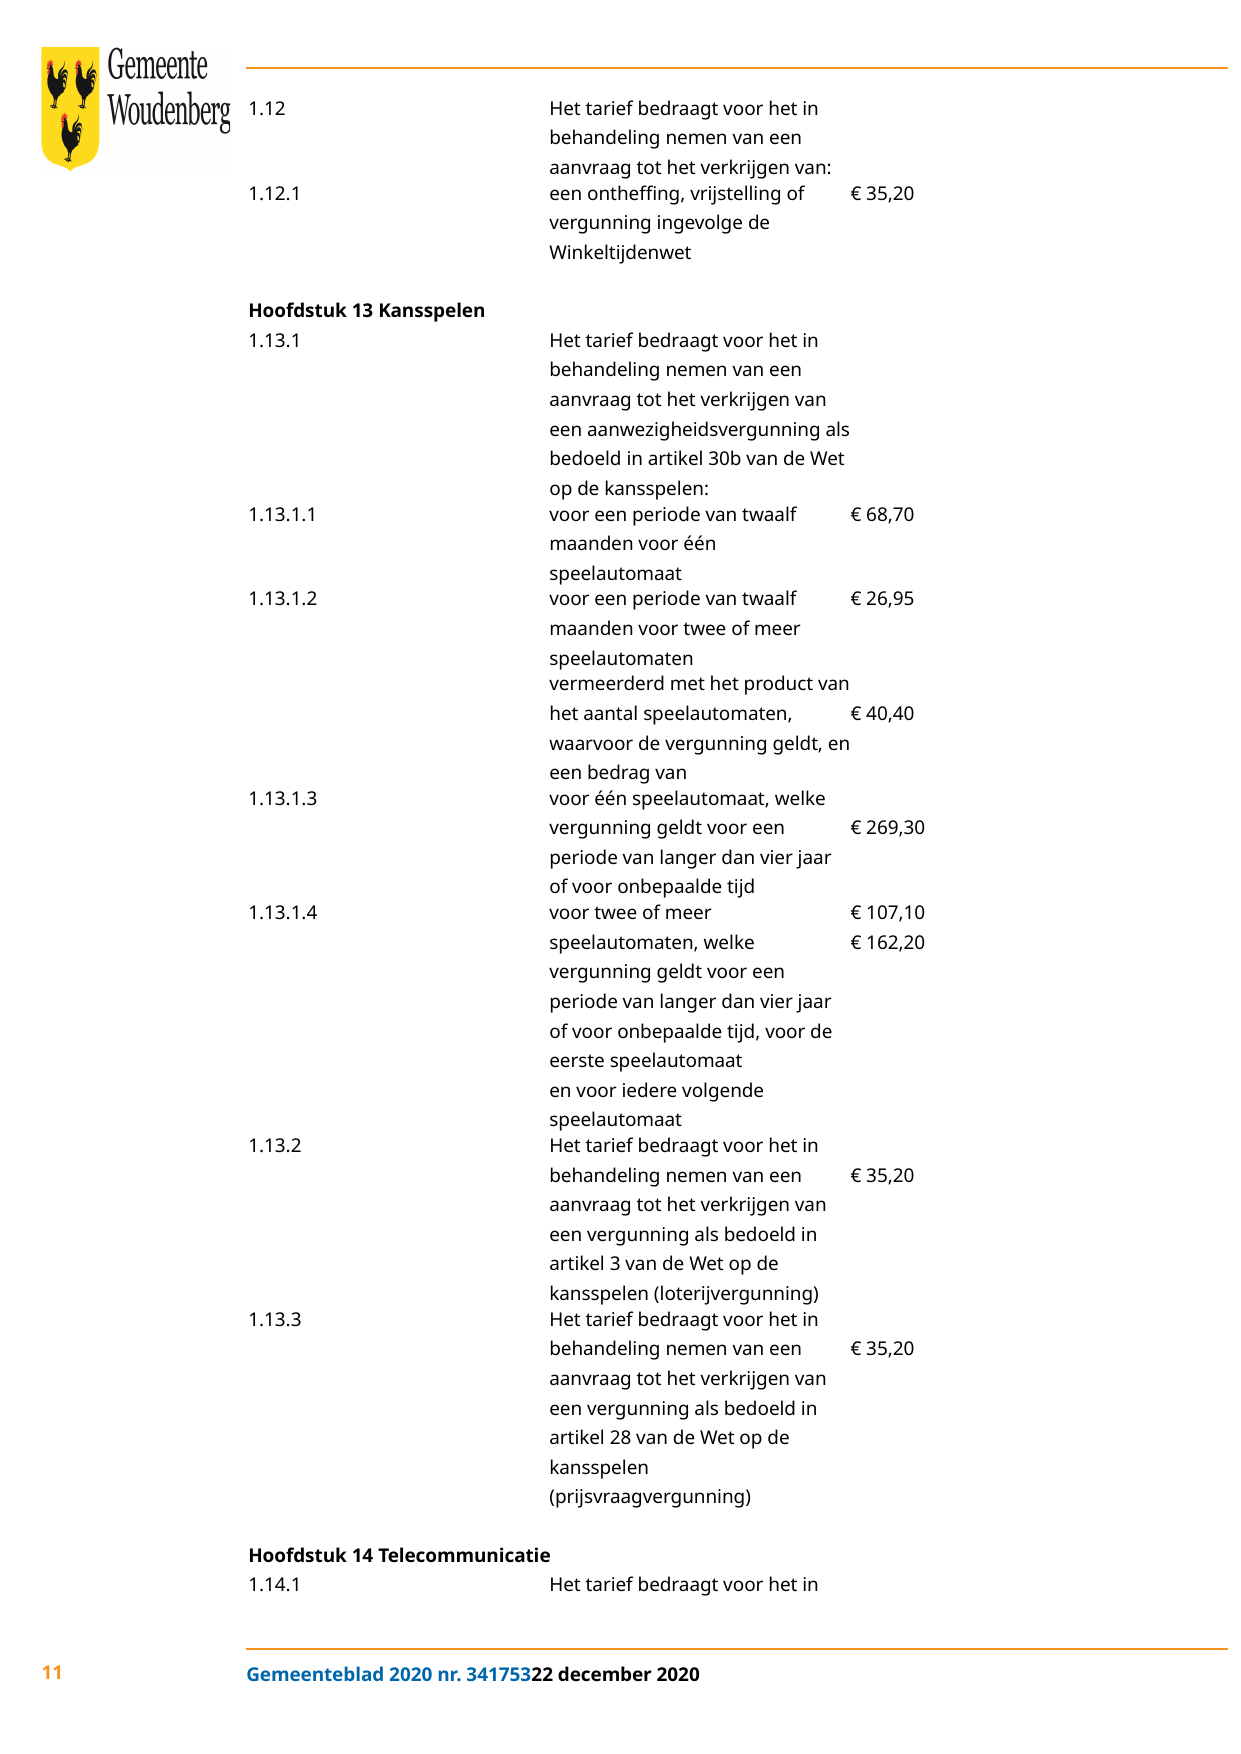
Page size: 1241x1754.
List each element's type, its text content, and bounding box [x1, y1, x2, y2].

table_cell € 40,40 [850, 671, 1152, 785]
table_cell 1.13.1.2 [248, 586, 549, 785]
table_header [850, 95, 1152, 180]
table_cell voor twee of meer speelautomaten, welke vergunning geldt voor een periode van langer dan vier jaar of voor onbepaalde tijd, voor de eerste speelautomaat en voor iedere volgende speelautomaat [549, 900, 850, 1132]
table_cell € 35,20 [850, 1306, 1152, 1509]
text Hoofdstuk 14 Telecommunicatie [248, 1542, 1152, 1568]
table_cell een ontheffing, vrijstelling of vergunning ingevolge de Winkeltijdenwet [549, 180, 850, 264]
table_cell 1.12.1 [248, 180, 549, 264]
table_header Het tarief bedraagt voor het in behandeling nemen van een aanvraag tot het verkrijgen van: [549, 95, 850, 180]
table_cell € 35,20 [850, 180, 1152, 264]
table_cell € 107,10 € 162,20 [850, 900, 1152, 1132]
table_cell vermeerderd met het product van het aantal speelautomaten, waarvoor de vergunning geldt, en een bedrag van [549, 671, 850, 785]
table_cell voor één speelautomaat, welke vergunning geldt voor een periode van langer dan vier jaar of voor onbepaalde tijd [549, 785, 850, 899]
table_header Het tarief bedraagt voor het in behandeling nemen van een aanvraag tot het verkrijgen van een aanwezigheidsvergunning als bedoeld in artikel 30b van de Wet op de kansspelen: [549, 327, 850, 501]
table_cell 1.13.3 [248, 1306, 549, 1509]
table_cell voor een periode van twaalf maanden voor één speelautomaat [549, 501, 850, 586]
table_header 1.13.1 [248, 327, 549, 501]
table_header Het tarief bedraagt voor het in [549, 1572, 850, 1597]
table_header [850, 327, 1152, 501]
table_cell 1.13.1.1 [248, 501, 549, 586]
table_header 1.12 [248, 95, 549, 180]
table_cell Het tarief bedraagt voor het in behandeling nemen van een aanvraag tot het verkrijgen van een vergunning als bedoeld in artikel 28 van de Wet op de kansspelen (prijsvraagvergunning) [549, 1306, 850, 1509]
picture [41, 47, 231, 172]
table_cell voor een periode van twaalf maanden voor twee of meer speelautomaten [549, 586, 850, 671]
table_cell € 269,30 [850, 785, 1152, 899]
table_header 1.14.1 [248, 1572, 549, 1597]
text Hoofdstuk 13 Kansspelen [248, 297, 1152, 323]
table_cell Het tarief bedraagt voor het in behandeling nemen van een aanvraag tot het verkrijgen van een vergunning als bedoeld in artikel 3 van de Wet op de kansspelen (loterijvergunning) [549, 1132, 850, 1306]
table_cell 1.13.1.3 [248, 785, 549, 899]
table_cell € 68,70 [850, 501, 1152, 586]
table_cell € 26,95 [850, 586, 1152, 671]
table_cell 1.13.2 [248, 1132, 549, 1306]
table_cell € 35,20 [850, 1132, 1152, 1306]
table_cell 1.13.1.4 [248, 900, 549, 1132]
table_header [850, 1572, 1152, 1597]
